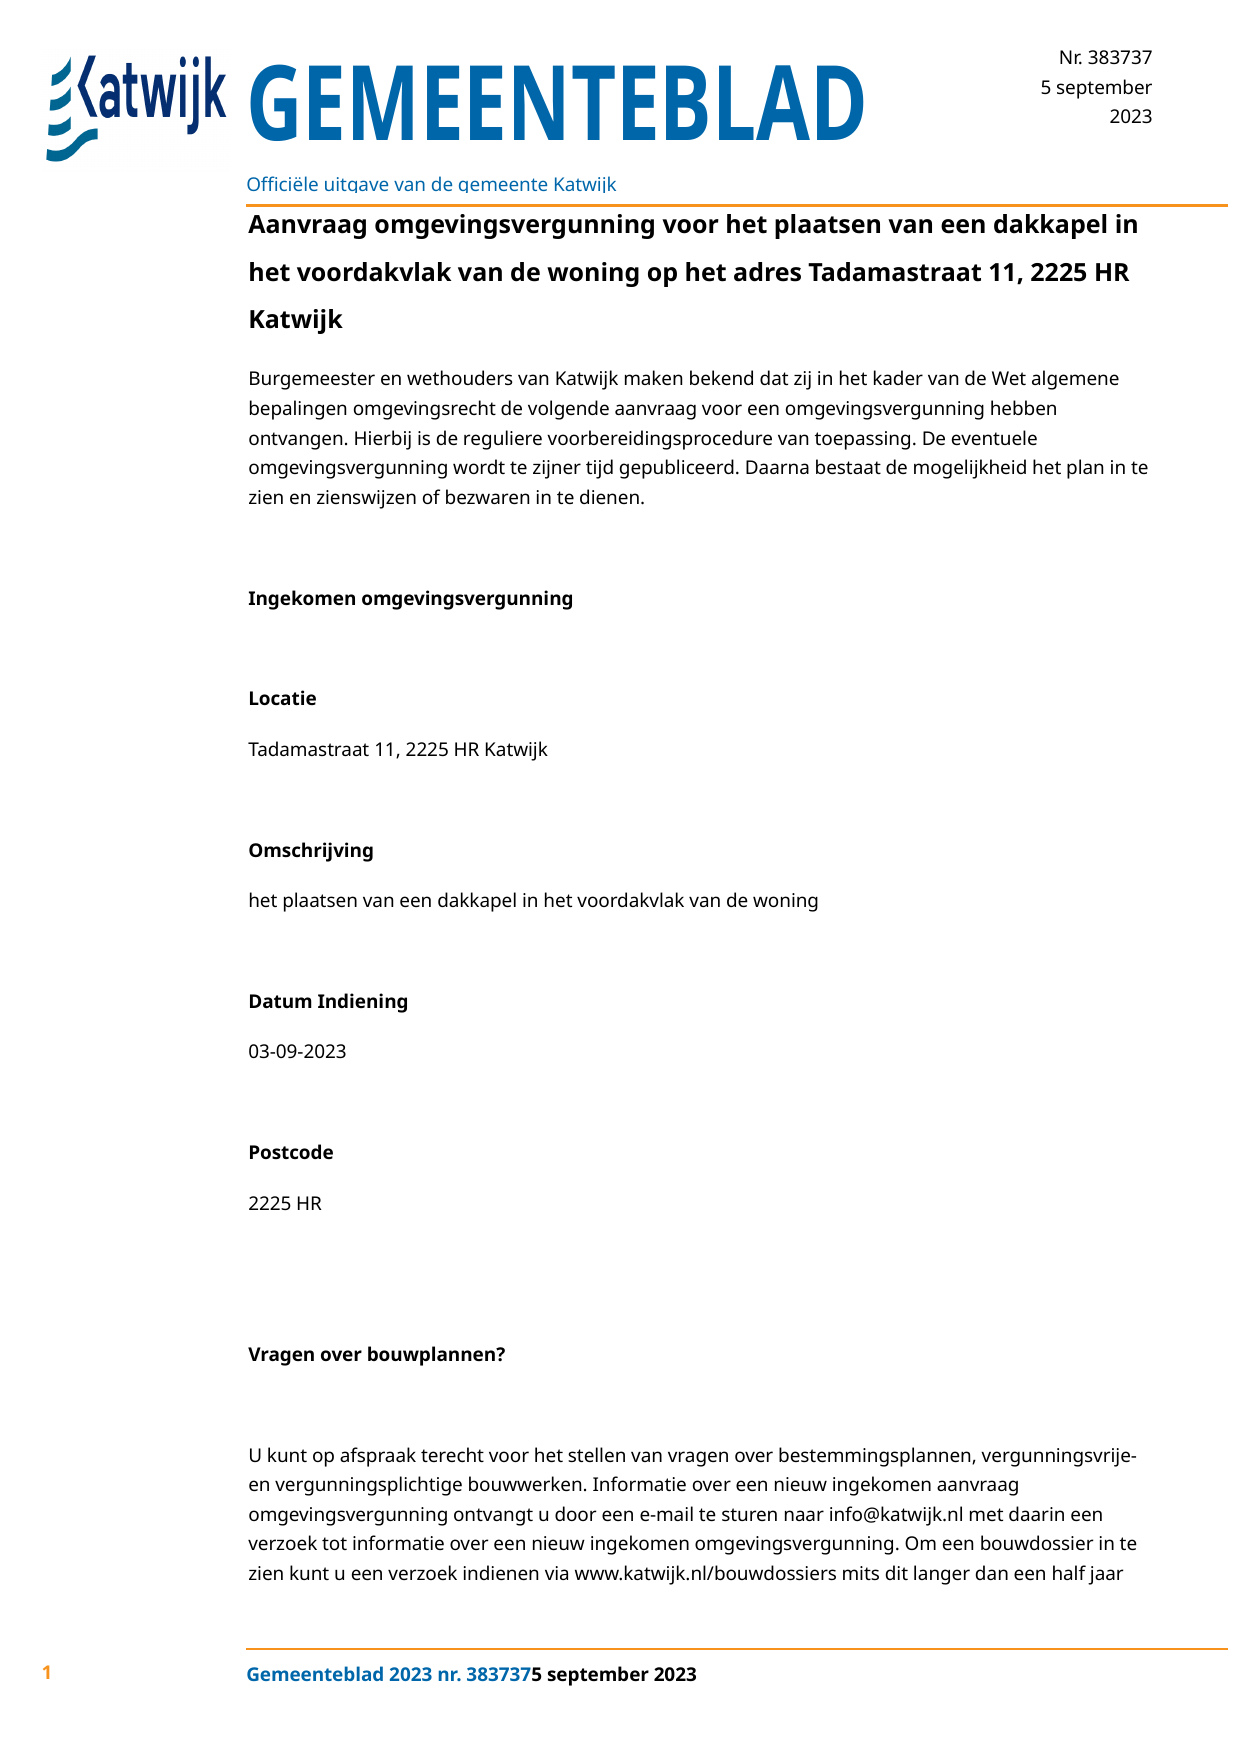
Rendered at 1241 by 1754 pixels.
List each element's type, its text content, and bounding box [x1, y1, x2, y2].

text Omschrijving [248, 837, 1152, 862]
text U kunt op afspraak terecht voor het stellen van vragen over bestemmingsplannen, vergunningsvrije- en vergunningsplichtige bouwwerken. Informatie over een nieuw ingekomen aanvraag omgevingsvergunning ontvangt u door een e-mail te sturen naar info@katwijk.nl met daarin een verzoek tot informatie over een nieuw ingekomen omgevingsvergunning. Om een bouwdossier in te zien kunt u een verzoek indienen via www.katwijk.nl/bouwdossiers mits dit langer dan een half jaar [248, 1442, 1152, 1586]
text Datum Indiening [248, 988, 1152, 1014]
picture [41, 47, 231, 172]
text Ingekomen omgevingsvergunning [248, 585, 1152, 610]
text Aanvraag omgevingsvergunning voor het plaatsen van een dakkapel in het voordakvlak van de woning op het adres Tadamastraat 11, 2225 HR Katwijk [248, 207, 1152, 336]
text 03-09-2023 [248, 1038, 1152, 1064]
text Burgemeester en wethouders van Katwijk maken bekend dat zij in het kader van de Wet algemene bepalingen omgevingsrecht de volgende aanvraag voor een omgevingsvergunning hebben ontvangen. Hierbij is de reguliere voorbereidingsprocedure van toepassing. De eventuele omgevingsvergunning wordt te zijner tijd gepubliceerd. Daarna bestaat de mogelijkheid het plan in te zien en zienswijzen of bezwaren in te dienen. [248, 366, 1152, 509]
text Postcode [248, 1139, 1152, 1165]
text Locatie [248, 686, 1152, 711]
text 2225 HR [248, 1190, 1152, 1215]
text Vragen over bouwplannen? [248, 1341, 1152, 1367]
text Tadamastraat 11, 2225 HR Katwijk [248, 736, 1152, 762]
text het plaatsen van een dakkapel in het voordakvlak van de woning [248, 887, 1152, 913]
